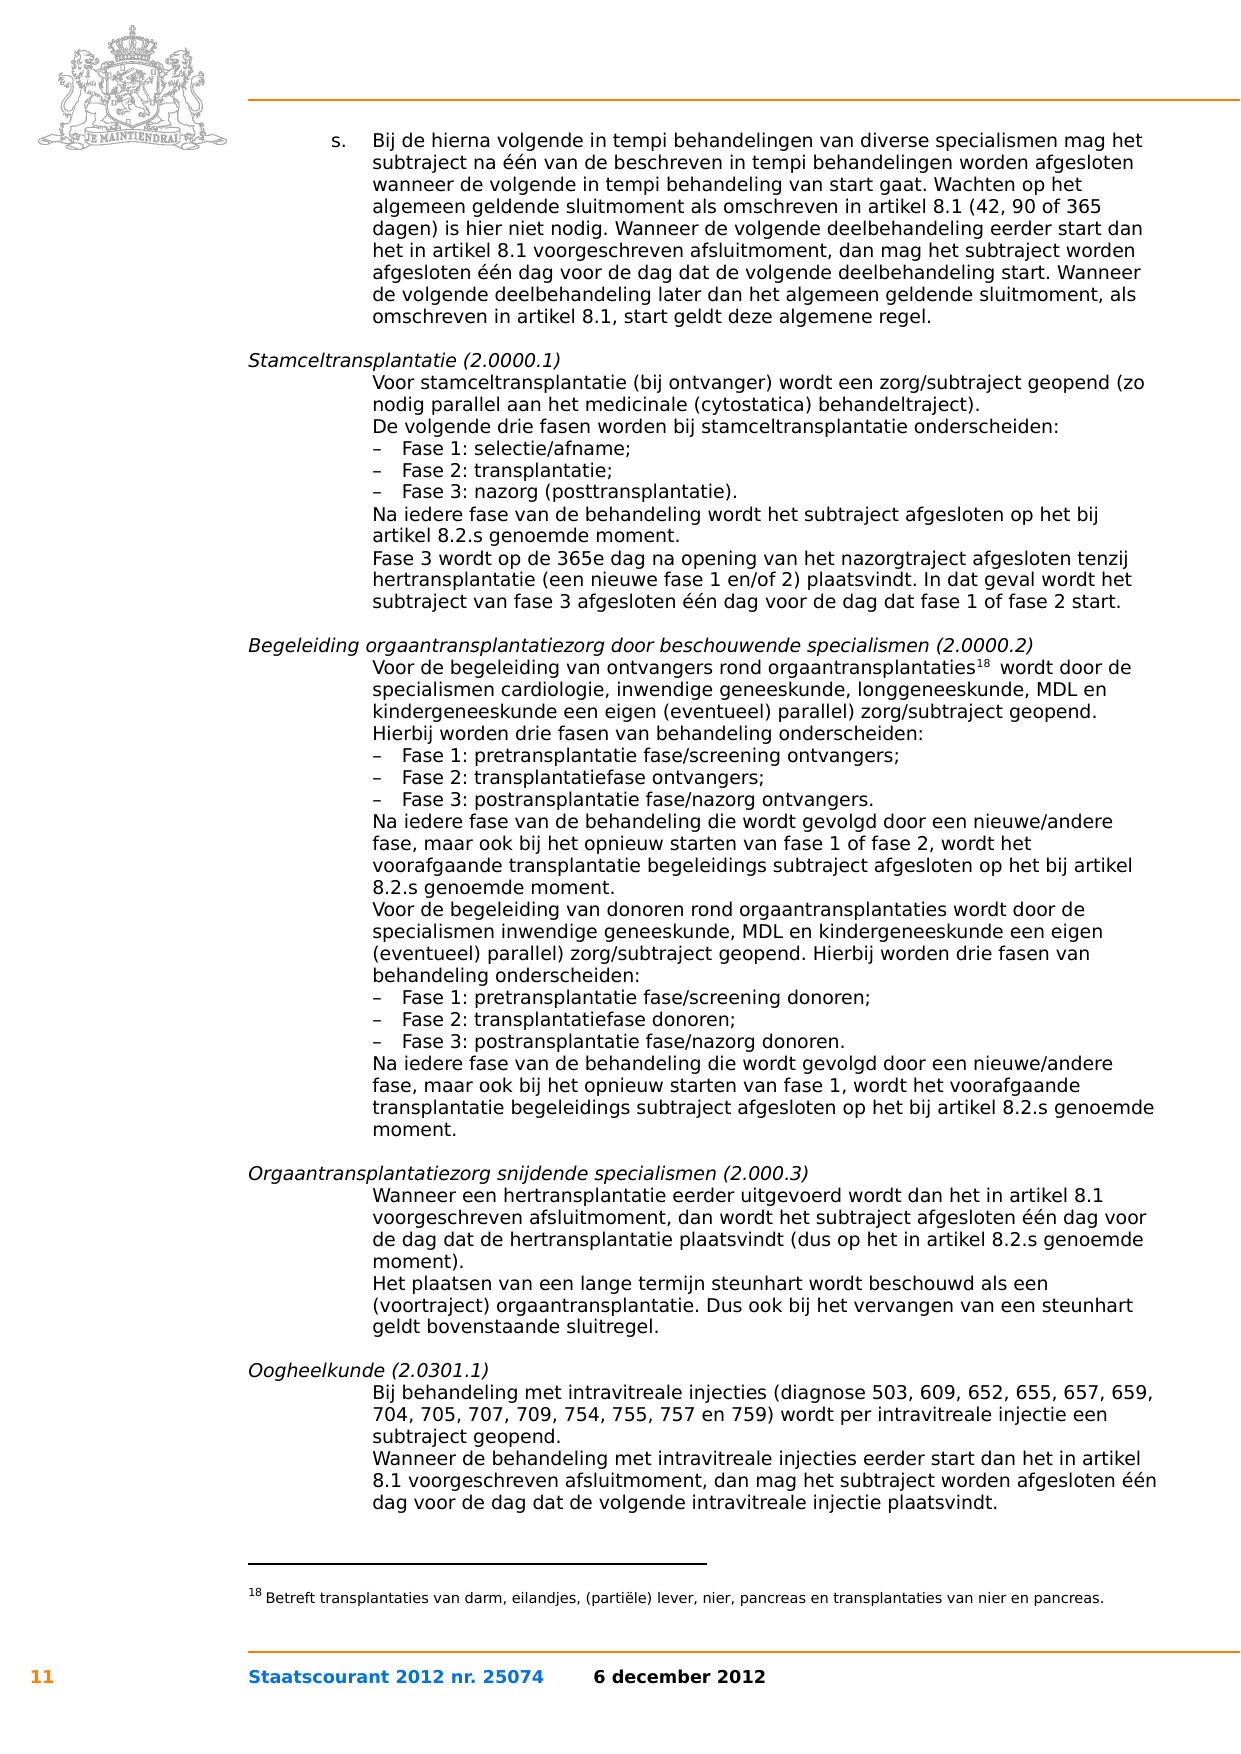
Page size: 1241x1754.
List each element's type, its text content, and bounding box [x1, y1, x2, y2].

text – Fase 2: transplantatiefase donoren; [372, 1009, 1163, 1031]
text – Fase 2: transplantatiefase ontvangers; [372, 767, 1163, 789]
text Betreft transplantaties van darm, eilandjes, (partiële) lever, nier, pancreas en transplantaties van nier en pancreas. [248, 1586, 1163, 1608]
text – Fase 3: postransplantatie fase/nazorg ontvangers. [372, 789, 1163, 811]
text Na iedere fase van de behandeling die wordt gevolgd door een nieuwe/andere fase, maar ook bij het opnieuw starten van fase 1, wordt het voorafgaande transplantatie begeleidings subtraject afgesloten op het bij artikel 8.2.s genoemde moment. [372, 1053, 1163, 1141]
subtitle Stamceltransplantatie (2.0000.1) [248, 349, 1163, 372]
text De volgende drie fasen worden bij stamceltransplantatie onderscheiden: [372, 416, 1163, 437]
text Na iedere fase van de behandeling die wordt gevolgd door een nieuwe/andere fase, maar ook bij het opnieuw starten van fase 1 of fase 2, wordt het voorafgaande transplantatie begeleidings subtraject afgesloten op het bij artikel 8.2.s genoemde moment. [372, 811, 1163, 899]
text Na iedere fase van de behandeling wordt het subtraject afgesloten op het bij artikel 8.2.s genoemde moment. [372, 503, 1163, 547]
text – Fase 1: pretransplantatie fase/screening ontvangers; [372, 745, 1163, 767]
text s. Bij de hierna volgende in tempi behandelingen van diverse specialismen mag het subtraject na één van de beschreven in tempi behandelingen worden afgesloten wanneer de volgende in tempi behandeling van start gaat. Wachten op het algemeen geldende sluitmoment als omschreven in artikel 8.1 (42, 90 of 365 dagen) is hier niet nodig. Wanneer de volgende deelbehandeling eerder start dan het in artikel 8.1 voorgeschreven afsluitmoment, dan mag het subtraject worden afgesloten één dag voor de dag dat de volgende deelbehandeling start. Wanneer de volgende deelbehandeling later dan het algemeen geldende sluitmoment, als omschreven in artikel 8.1, start geldt deze algemene regel. [331, 130, 1163, 328]
text – Fase 3: nazorg (posttransplantatie). [372, 481, 1163, 503]
text Bij behandeling met intravitreale injecties (diagnose 503, 609, 652, 655, 657, 659, 704, 705, 707, 709, 754, 755, 757 en 759) wordt per intravitreale injectie een subtraject geopend. [372, 1382, 1163, 1448]
text – Fase 3: postransplantatie fase/nazorg donoren. [372, 1031, 1163, 1053]
text Wanneer de behandeling met intravitreale injecties eerder start dan het in artikel 8.1 voorgeschreven afsluitmoment, dan mag het subtraject worden afgesloten één dag voor de dag dat de volgende intravitreale injectie plaatsvindt. [372, 1448, 1163, 1514]
text Het plaatsen van een lange termijn steunhart wordt beschouwd als een (voortraject) orgaantransplantatie. Dus ook bij het vervangen van een steunhart geldt bovenstaande sluitregel. [372, 1272, 1163, 1338]
text Voor de begeleiding van donoren rond orgaantransplantaties wordt door de specialismen inwendige geneeskunde, MDL en kindergeneeskunde een eigen (eventueel) parallel) zorg/subtraject geopend. Hierbij worden drie fasen van behandeling onderscheiden: [372, 899, 1163, 987]
subtitle Orgaantransplantatiezorg snijdende specialismen (2.000.3) [248, 1163, 1163, 1184]
text Wanneer een hertransplantatie eerder uitgevoerd wordt dan het in artikel 8.1 voorgeschreven afsluitmoment, dan wordt het subtraject afgesloten één dag voor de dag dat de hertransplantatie plaatsvindt (dus op het in artikel 8.2.s genoemde moment). [372, 1184, 1163, 1272]
text Fase 3 wordt op de 365e dag na opening van het nazorgtraject afgesloten tenzij hertransplantatie (een nieuwe fase 1 en/of 2) plaatsvindt. In dat geval wordt het subtraject van fase 3 afgesloten één dag voor de dag dat fase 1 of fase 2 start. [372, 547, 1163, 613]
text – Fase 1: pretransplantatie fase/screening donoren; [372, 987, 1163, 1009]
picture [38, 25, 227, 150]
text – Fase 1: selectie/afname; [372, 437, 1163, 459]
text Voor de begeleiding van ontvangers rond orgaantransplantaties wordt door de specialismen cardiologie, inwendige geneeskunde, longgeneeskunde, MDL en kindergeneeskunde een eigen (eventueel) parallel) zorg/subtraject geopend. Hierbij worden drie fasen van behandeling onderscheiden: [372, 657, 1163, 745]
text Voor stamceltransplantatie (bij ontvanger) wordt een zorg/subtraject geopend (zo nodig parallel aan het medicinale (cytostatica) behandeltraject). [372, 372, 1163, 416]
subtitle Begeleiding orgaantransplantatiezorg door beschouwende specialismen (2.0000.2) [248, 635, 1163, 657]
subtitle Oogheelkunde (2.0301.1) [248, 1360, 1163, 1382]
text – Fase 2: transplantatie; [372, 459, 1163, 481]
